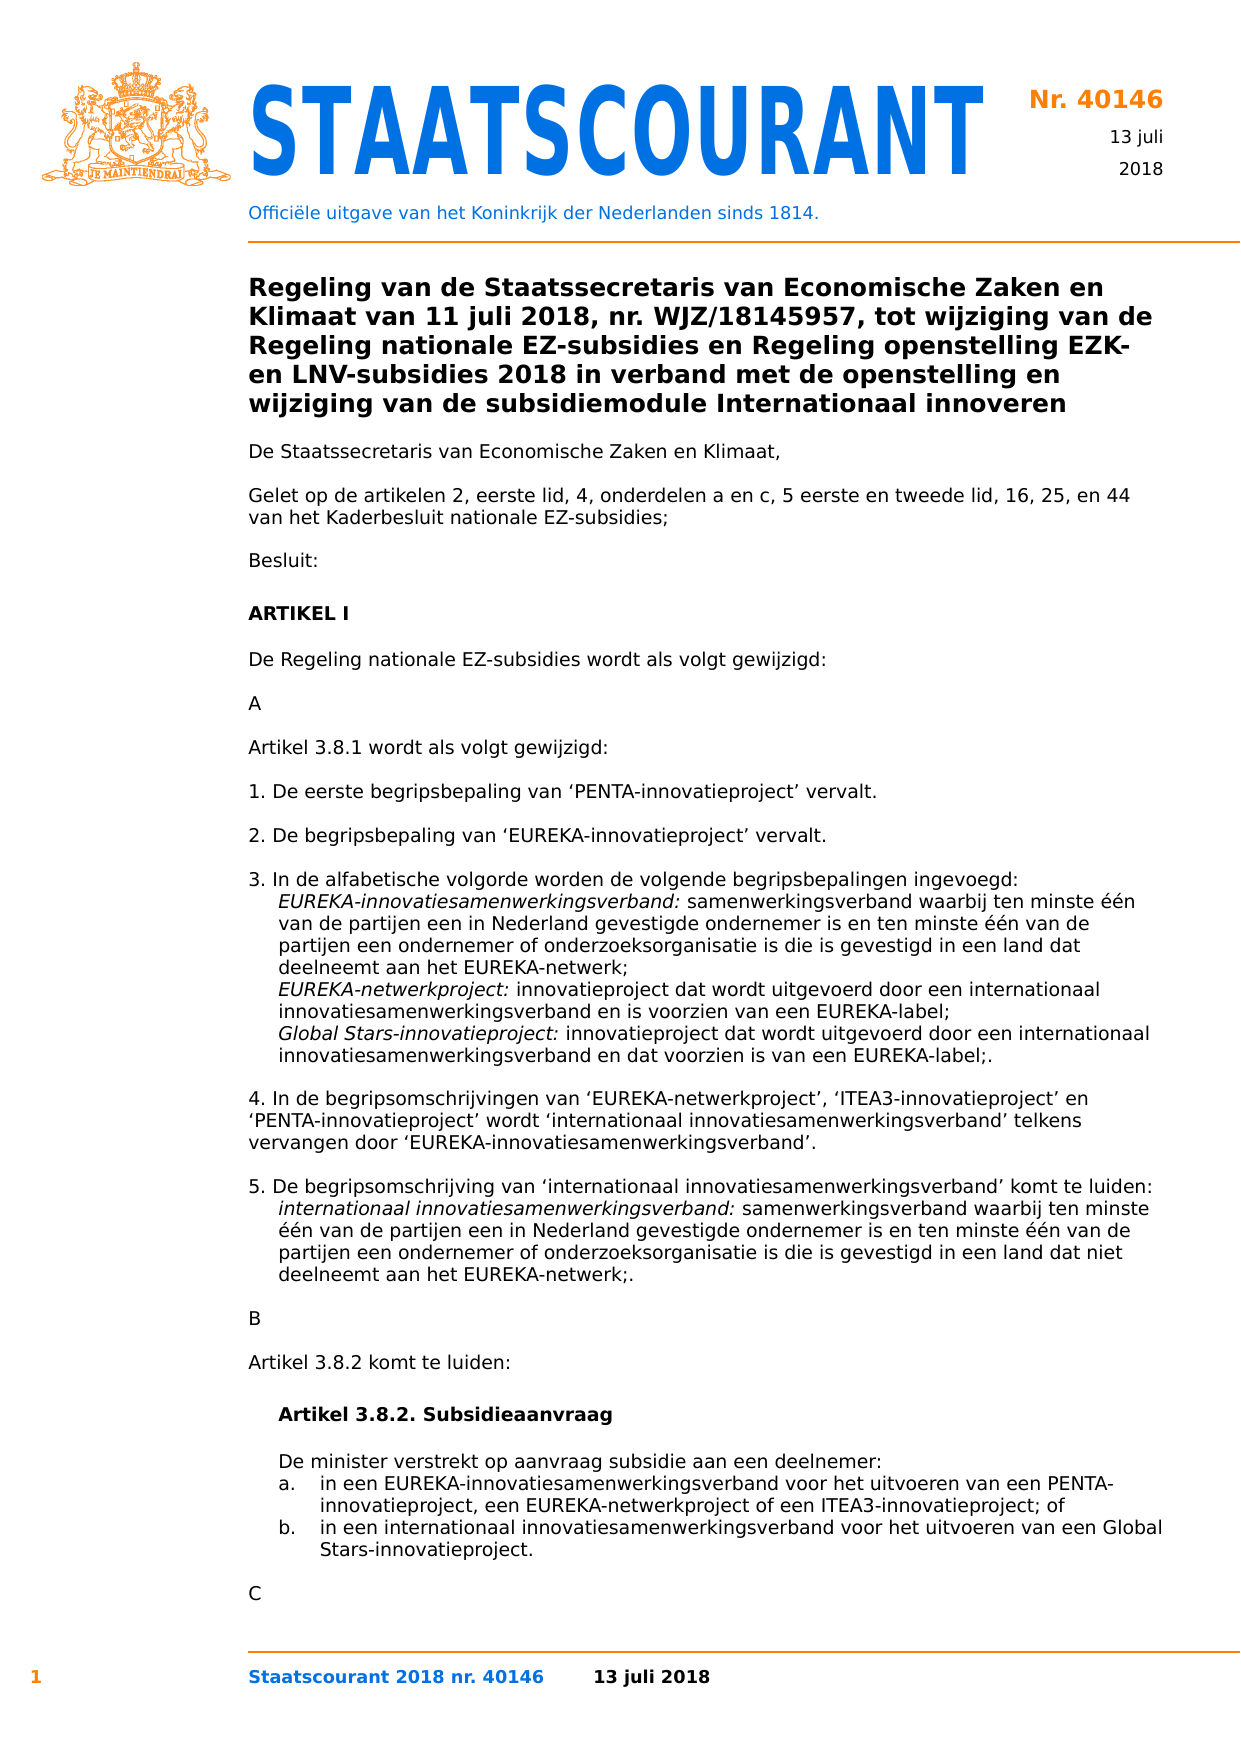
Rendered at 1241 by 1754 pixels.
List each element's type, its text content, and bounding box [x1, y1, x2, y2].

text EUREKA-innovatiesamenwerkingsverband: samenwerkingsverband waarbij ten minste één van de partijen een in Nederland gevestigde ondernemer is en ten minste één van de partijen een ondernemer of onderzoeksorganisatie is die is gevestigd in een land dat deelneemt aan het EUREKA-netwerk; [278, 891, 1163, 978]
picture [41, 62, 231, 186]
text C [248, 1582, 1163, 1604]
text 2. De begripsbepaling van ‘EUREKA-innovatieproject’ vervalt. [248, 825, 1163, 847]
subtitle ARTIKEL I [248, 602, 1163, 624]
table_header [25, 62, 248, 241]
text a. in een EUREKA-innovatiesamenwerkingsverband voor het uitvoeren van een PENTA-innovatieproject, een EUREKA-netwerkproject of een ITEA3-innovatieproject; of [278, 1473, 1163, 1517]
text De Regeling nationale EZ-subsidies wordt als volgt gewijzigd: [248, 649, 1163, 671]
text EUREKA-netwerkproject: innovatieproject dat wordt uitgevoerd door een internationaal innovatiesamenwerkingsverband en is voorzien van een EUREKA-label; [278, 978, 1163, 1022]
text Besluit: [248, 550, 1163, 572]
text 5. De begripsomschrijving van ‘internationaal innovatiesamenwerkingsverband’ komt te luiden: [248, 1176, 1163, 1198]
text Gelet op de artikelen 2, eerste lid, 4, onderdelen a en c, 5 eerste en tweede lid, 16, 25, en 44 van het Kaderbesluit nationale EZ-subsidies; [248, 484, 1163, 528]
table_header STAATSCOURANT [248, 62, 998, 203]
text internationaal innovatiesamenwerkingsverband: samenwerkingsverband waarbij ten minste één van de partijen een in Nederland gevestigde ondernemer is en ten minste één van de partijen een ondernemer of onderzoeksorganisatie is die is gevestigd in een land dat niet deelneemt aan het EUREKA-netwerk;. [278, 1198, 1163, 1286]
text De Staatssecretaris van Economische Zaken en Klimaat, [248, 441, 1163, 463]
subtitle Regeling van de Staatssecretaris van Economische Zaken en Klimaat van 11 juli 2018, nr. WJZ/18145957, tot wijziging van de Regeling nationale EZ-subsidies en Regeling openstelling EZK- en LNV-subsidies 2018 in verband met de openstelling en wijziging van de subsidiemodule Internationaal innoveren [248, 273, 1163, 419]
text Artikel 3.8.1 wordt als volgt gewijzigd: [248, 737, 1163, 759]
text 1. De eerste begripsbepaling van ‘PENTA-innovatieproject’ vervalt. [248, 781, 1163, 803]
subtitle Artikel 3.8.2. Subsidieaanvraag [278, 1404, 1163, 1426]
text B [248, 1308, 1163, 1330]
table_cell 2018 [998, 153, 1240, 203]
text A [248, 693, 1163, 715]
text De minister verstrekt op aanvraag subsidie aan een deelnemer: [278, 1451, 1163, 1473]
table_cell 13 juli [998, 121, 1240, 153]
text b. in een internationaal innovatiesamenwerkingsverband voor het uitvoeren van een Global Stars-innovatieproject. [278, 1517, 1163, 1561]
text Global Stars-innovatieproject: innovatieproject dat wordt uitgevoerd door een internationaal innovatiesamenwerkingsverband en dat voorzien is van een EUREKA-label;. [278, 1022, 1163, 1066]
text 3. In de alfabetische volgorde worden de volgende begripsbepalingen ingevoegd: [248, 869, 1163, 891]
table_header Nr. 40146 [998, 62, 1240, 121]
table_cell Officiële uitgave van het Koninkrijk der Nederlanden sinds 1814. [248, 203, 1240, 241]
text 4. In de begripsomschrijvingen van ‘EUREKA-netwerkproject’, ‘ITEA3-innovatieproject’ en ‘PENTA-innovatieproject’ wordt ‘internationaal innovatiesamenwerkingsverband’ telkens vervangen door ‘EUREKA-innovatiesamenwerkingsverband’. [248, 1088, 1163, 1154]
text Artikel 3.8.2 komt te luiden: [248, 1352, 1163, 1374]
